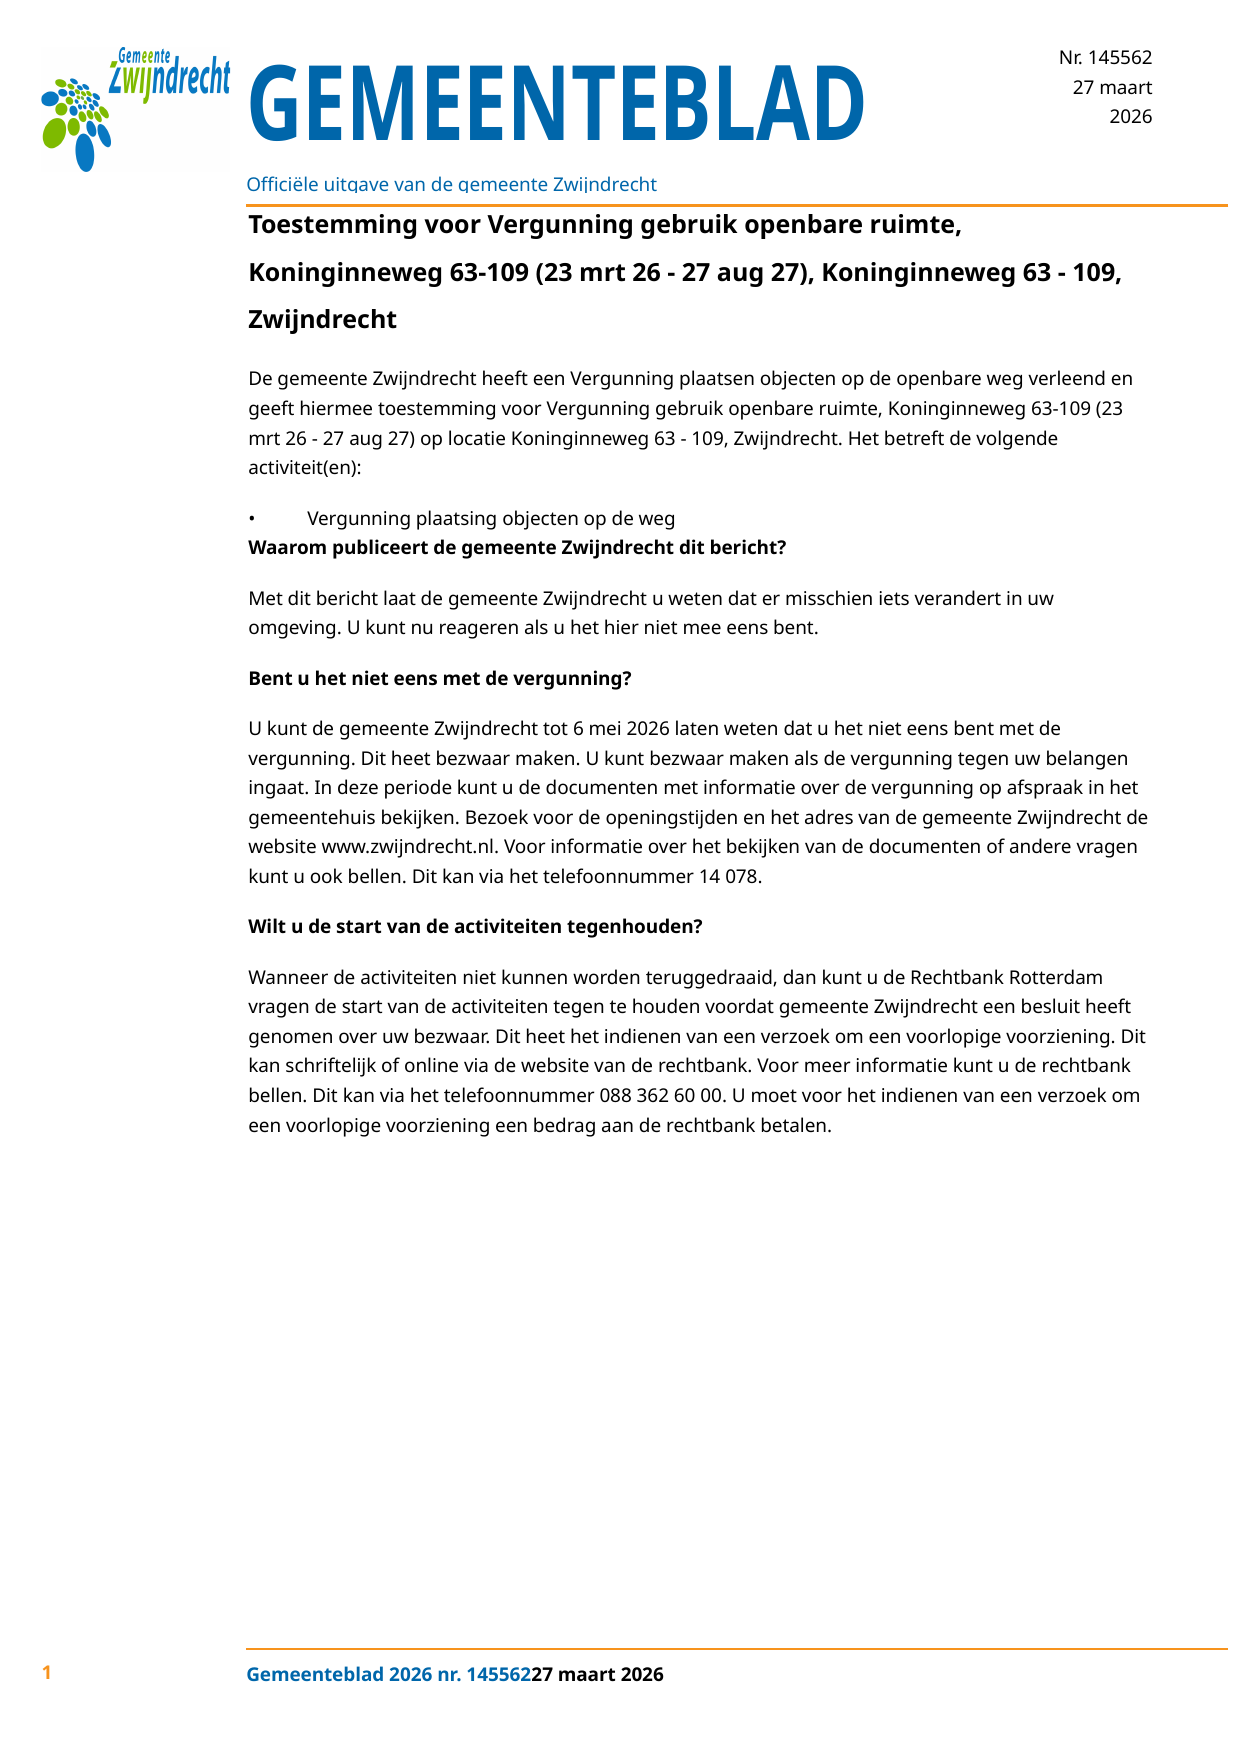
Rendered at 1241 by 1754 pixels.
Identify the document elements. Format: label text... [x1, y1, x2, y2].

text Toestemming voor Vergunning gebruik openbare ruimte, Koninginneweg 63-109 (23 mrt 26 - 27 aug 27), Koninginneweg 63 - 109, Zwijndrecht [248, 207, 1152, 336]
text Waarom publiceert de gemeente Zwijndrecht dit bericht? [248, 534, 1152, 560]
text Bent u het niet eens met de vergunning? [248, 665, 1152, 690]
list Vergunning plaatsing objecten op de weg [248, 505, 1152, 530]
text Met dit bericht laat de gemeente Zwijndrecht u weten dat er misschien iets verandert in uw omgeving. U kunt nu reageren als u het hier niet mee eens bent. [248, 585, 1152, 640]
text U kunt de gemeente Zwijndrecht tot 6 mei 2026 laten weten dat u het niet eens bent met de vergunning. Dit heet bezwaar maken. U kunt bezwaar maken als de vergunning tegen uw belangen ingaat. In deze periode kunt u de documenten met informatie over de vergunning op afspraak in het gemeentehuis bekijken. Bezoek voor de openingstijden en het adres van de gemeente Zwijndrecht de website www.zwijndrecht.nl. Voor informatie over het bekijken van de documenten of andere vragen kunt u ook bellen. Dit kan via het telefoonnummer 14 078. [248, 715, 1152, 889]
text Wanneer de activiteiten niet kunnen worden teruggedraaid, dan kunt u de Rechtbank Rotterdam vragen de start van de activiteiten tegen te houden voordat gemeente Zwijndrecht een besluit heeft genomen over uw bezwaar. Dit heet het indienen van een verzoek om een voorlopige voorziening. Dit kan schriftelijk of online via de website van de rechtbank. Voor meer informatie kunt u de rechtbank bellen. Dit kan via het telefoonnummer 088 362 60 00. U moet voor het indienen van een verzoek om een voorlopige voorziening een bedrag aan de rechtbank betalen. [248, 964, 1152, 1137]
picture [41, 47, 231, 172]
text Wilt u de start van de activiteiten tegenhouden? [248, 913, 1152, 939]
text De gemeente Zwijndrecht heeft een Vergunning plaatsen objecten op de openbare weg verleend en geeft hiermee toestemming voor Vergunning gebruik openbare ruimte, Koninginneweg 63-109 (23 mrt 26 - 27 aug 27) op locatie Koninginneweg 63 - 109, Zwijndrecht. Het betreft de volgende activiteit(en): [248, 366, 1152, 480]
